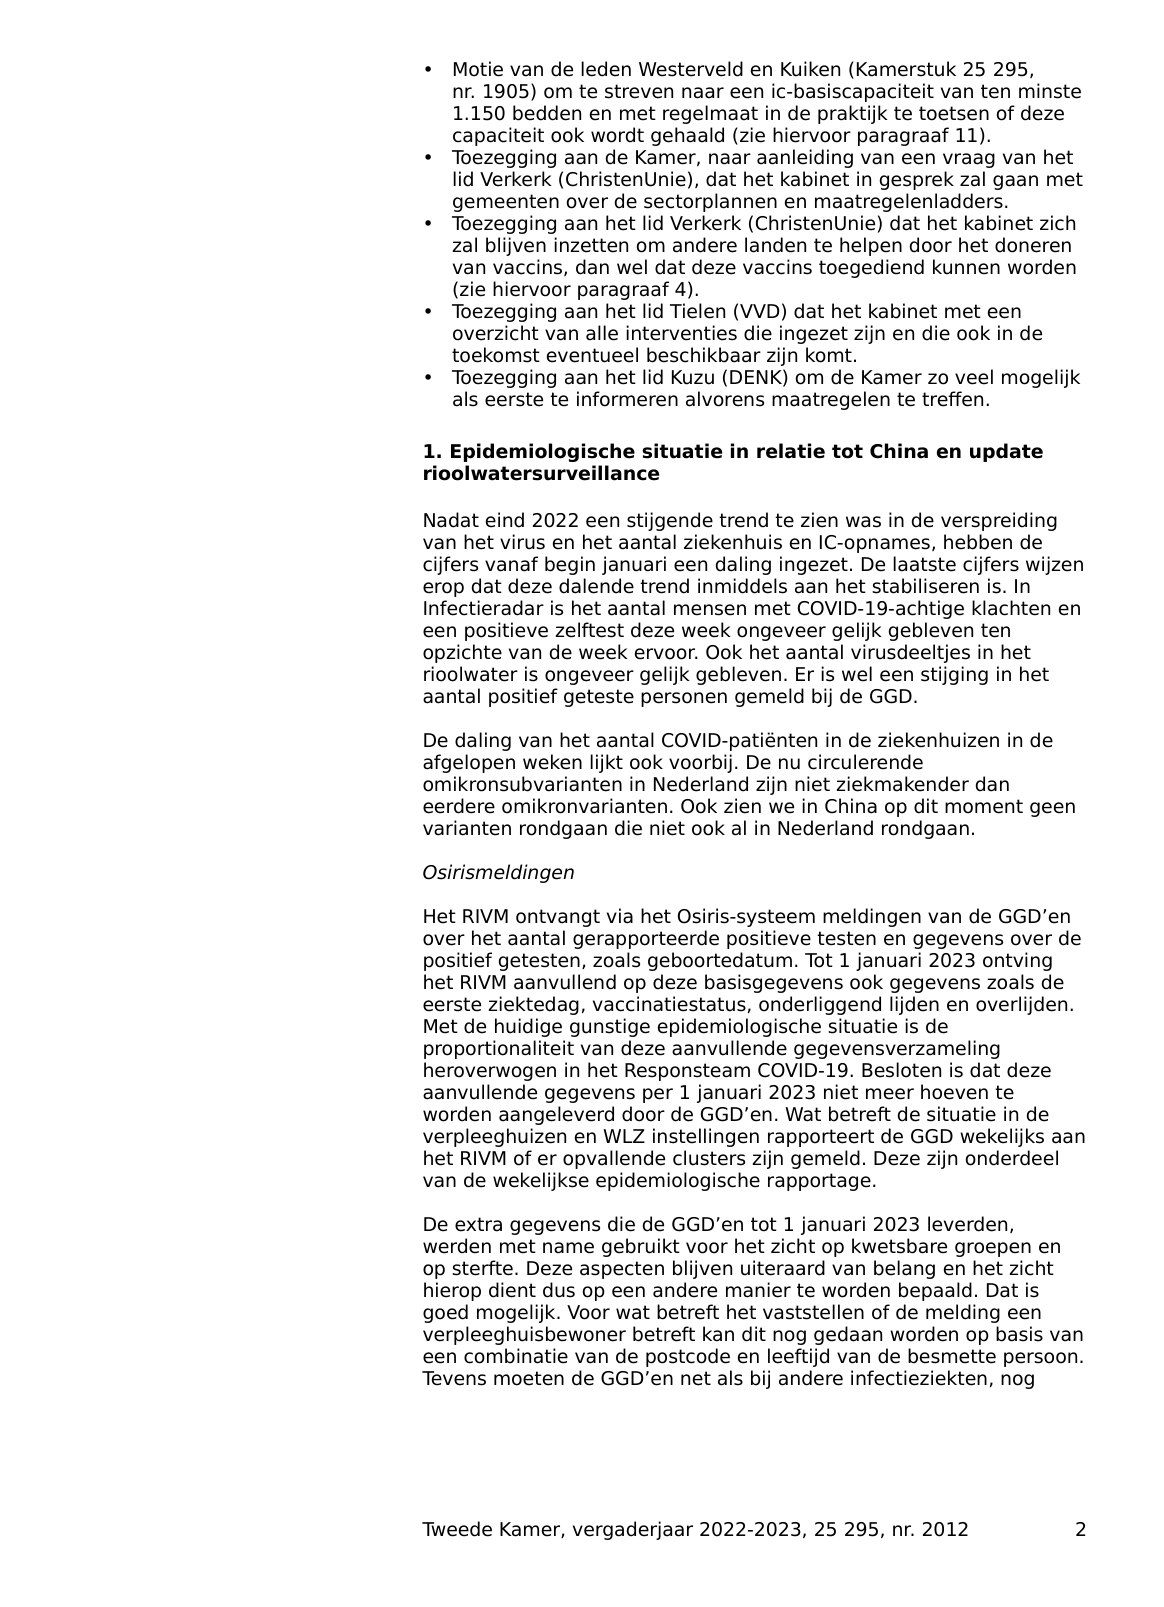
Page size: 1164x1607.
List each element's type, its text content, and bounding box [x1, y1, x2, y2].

text • Toezegging aan het lid Kuzu (DENK) om de Kamer zo veel mogelijk als eerste te informeren alvorens maatregelen te treffen. [422, 367, 1087, 411]
text De daling van het aantal COVID-patiënten in de ziekenhuizen in de afgelopen weken lijkt ook voorbij. De nu circulerende omikronsubvarianten in Nederland zijn niet ziekmakender dan eerdere omikronvarianten. Ook zien we in China op dit moment geen varianten rondgaan die niet ook al in Nederland rondgaan. [422, 730, 1087, 839]
text Nadat eind 2022 een stijgende trend te zien was in de verspreiding van het virus en het aantal ziekenhuis en IC-opnames, hebben de cijfers vanaf begin januari een daling ingezet. De laatste cijfers wijzen erop dat deze dalende trend inmiddels aan het stabiliseren is. In Infectieradar is het aantal mensen met COVID-19-achtige klachten en een positieve zelftest deze week ongeveer gelijk gebleven ten opzichte van de week ervoor. Ook het aantal virusdeeltjes in het rioolwater is ongeveer gelijk gebleven. Er is wel een stijging in het aantal positief geteste personen gemeld bij de GGD. [422, 510, 1087, 707]
text • Toezegging aan de Kamer, naar aanleiding van een vraag van het lid Verkerk (ChristenUnie), dat het kabinet in gesprek zal gaan met gemeenten over de sectorplannen en maatregelenladders. [422, 147, 1087, 213]
text • Motie van de leden Westerveld en Kuiken (Kamerstuk 25 295, nr. 1905) om te streven naar een ic-basiscapaciteit van ten minste 1.150 bedden en met regelmaat in de praktijk te toetsen of deze capaciteit ook wordt gehaald (zie hiervoor paragraaf 11). [422, 59, 1087, 147]
text De extra gegevens die de GGD’en tot 1 januari 2023 leverden, werden met name gebruikt voor het zicht op kwetsbare groepen en op sterfte. Deze aspecten blijven uiteraard van belang en het zicht hierop dient dus op een andere manier te worden bepaald. Dat is goed mogelijk. Voor wat betreft het vaststellen of de melding een verpleeghuisbewoner betreft kan dit nog gedaan worden op basis van een combinatie van de postcode en leeftijd van de besmette persoon. Tevens moeten de GGD’en net als bij andere infectieziekten, nog [422, 1214, 1087, 1390]
text Het RIVM ontvangt via het Osiris-systeem meldingen van de GGD’en over het aantal gerapporteerde positieve testen en gegevens over de positief getesten, zoals geboortedatum. Tot 1 januari 2023 ontving het RIVM aanvullend op deze basisgegevens ook gegevens zoals de eerste ziektedag, vaccinatiestatus, onderliggend lijden en overlijden. Met de huidige gunstige epidemiologische situatie is de proportionaliteit van deze aanvullende gegevensverzameling heroverwogen in het Responsteam COVID-19. Besloten is dat deze aanvullende gegevens per 1 januari 2023 niet meer hoeven te worden aangeleverd door de GGD’en. Wat betreft de situatie in de verpleeghuizen en WLZ instellingen rapporteert de GGD wekelijks aan het RIVM of er opvallende clusters zijn gemeld. Deze zijn onderdeel van de wekelijkse epidemiologische rapportage. [422, 906, 1087, 1192]
subtitle Osirismeldingen [422, 862, 1087, 884]
text • Toezegging aan het lid Tielen (VVD) dat het kabinet met een overzicht van alle interventies die ingezet zijn en die ook in de toekomst eventueel beschikbaar zijn komt. [422, 301, 1087, 367]
text • Toezegging aan het lid Verkerk (ChristenUnie) dat het kabinet zich zal blijven inzetten om andere landen te helpen door het doneren van vaccins, dan wel dat deze vaccins toegediend kunnen worden (zie hiervoor paragraaf 4). [422, 213, 1087, 301]
subtitle 1. Epidemiologische situatie in relatie tot China en update rioolwatersurveillance [422, 441, 1087, 485]
